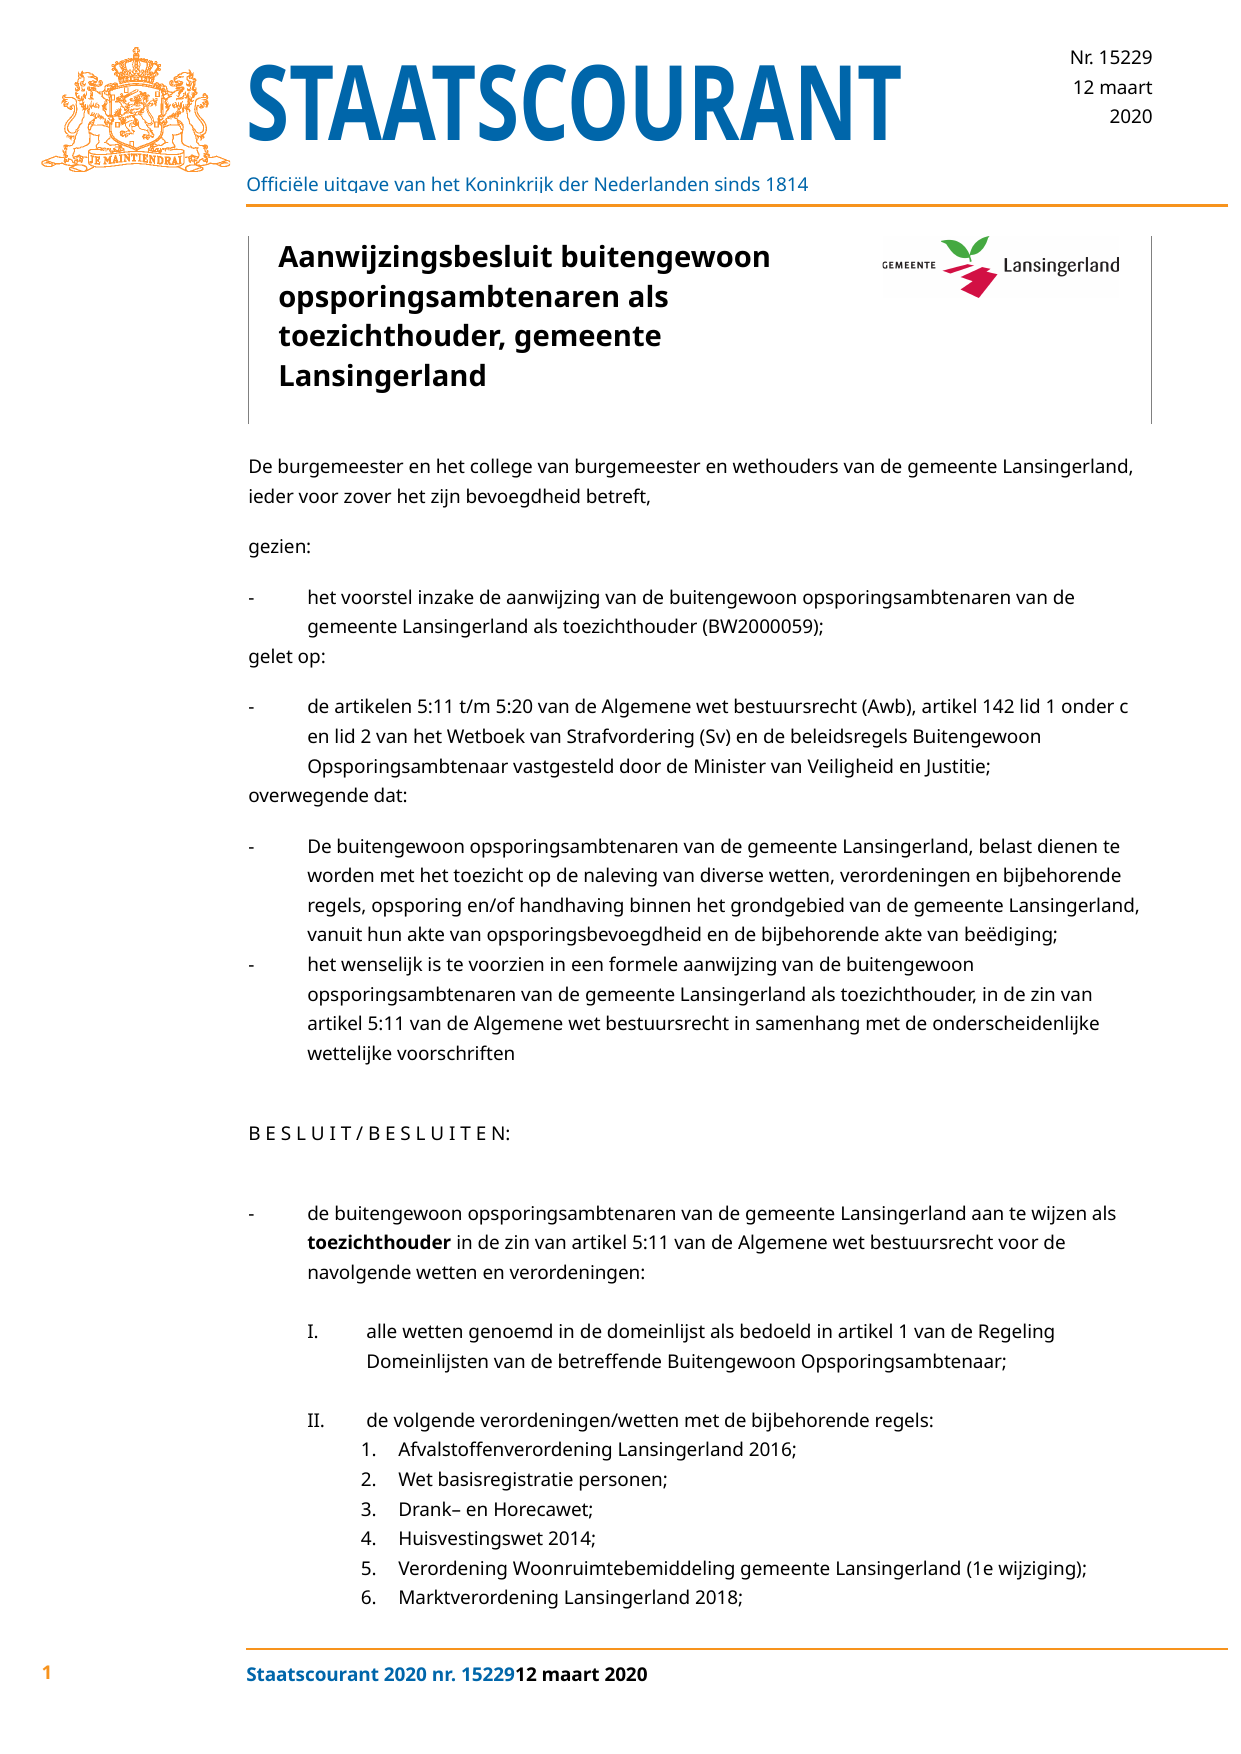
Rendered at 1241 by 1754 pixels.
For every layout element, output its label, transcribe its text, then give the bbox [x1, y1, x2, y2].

list de volgende verordeningen/wetten met de bijbehorende regels: [307, 1407, 1152, 1433]
text gelet op: [248, 643, 1152, 669]
picture [41, 47, 231, 172]
list Huisvestingswet 2014; [361, 1525, 1152, 1551]
table_header Aanwijzingsbesluit buitengewoon opsporingsambtenaren als toezichthouder, gemeente Lansingerland [249, 236, 850, 424]
text gezien: [248, 534, 1152, 559]
list Marktverordening Lansingerland 2018; [361, 1584, 1152, 1610]
list het wenselijk is te voorzien in een formele aanwijzing van de buitengewoon opsporingsambtenaren van de gemeente Lansingerland als toezichthouder, in de zin van artikel 5:11 van de Algemene wet bestuursrecht in samenhang met de onderscheidenlijke wettelijke voorschriften [248, 951, 1152, 1066]
list het voorstel inzake de aanwijzing van de buitengewoon opsporingsambtenaren van de gemeente Lansingerland als toezichthouder (BW2000059); [248, 584, 1152, 639]
list Verordening Woonruimtebemiddeling gemeente Lansingerland (1e wijziging); [361, 1555, 1152, 1581]
text B E S L U I T / B E S L U I T E N: [248, 1120, 1152, 1146]
picture [882, 236, 1119, 298]
list Drank– en Horecawet; [361, 1496, 1152, 1521]
text overwegende dat: [248, 782, 1152, 808]
table_header [850, 236, 1151, 424]
list De buitengewoon opsporingsambtenaren van de gemeente Lansingerland, belast dienen te worden met het toezicht op de naleving van diverse wetten, verordeningen en bijbehorende regels, opsporing en/of handhaving binnen het grondgebied van de gemeente Lansingerland, vanuit hun akte van opsporingsbevoegdheid en de bijbehorende akte van beëdiging; [248, 833, 1152, 947]
text De burgemeester en het college van burgemeester en wethouders van de gemeente Lansingerland, ieder voor zover het zijn bevoegdheid betreft, [248, 454, 1152, 509]
list Afvalstoffenverordening Lansingerland 2016; [361, 1437, 1152, 1462]
list Wet basisregistratie personen; [361, 1466, 1152, 1492]
list de buitengewoon opsporingsambtenaren van de gemeente Lansingerland aan te wijzen als toezichthouder in de zin van artikel 5:11 van de Algemene wet bestuursrecht voor de navolgende wetten en verordeningen: [248, 1200, 1152, 1285]
list de artikelen 5:11 t/m 5:20 van de Algemene wet bestuursrecht (Awb), artikel 142 lid 1 onder c en lid 2 van het Wetboek van Strafvordering (Sv) en de beleidsregels Buitengewoon Opsporingsambtenaar vastgesteld door de Minister van Veiligheid en Justitie; [248, 694, 1152, 778]
list alle wetten genoemd in de domeinlijst als bedoeld in artikel 1 van de Regeling Domeinlijsten van de betreffende Buitengewoon Opsporingsambtenaar; [307, 1318, 1152, 1373]
